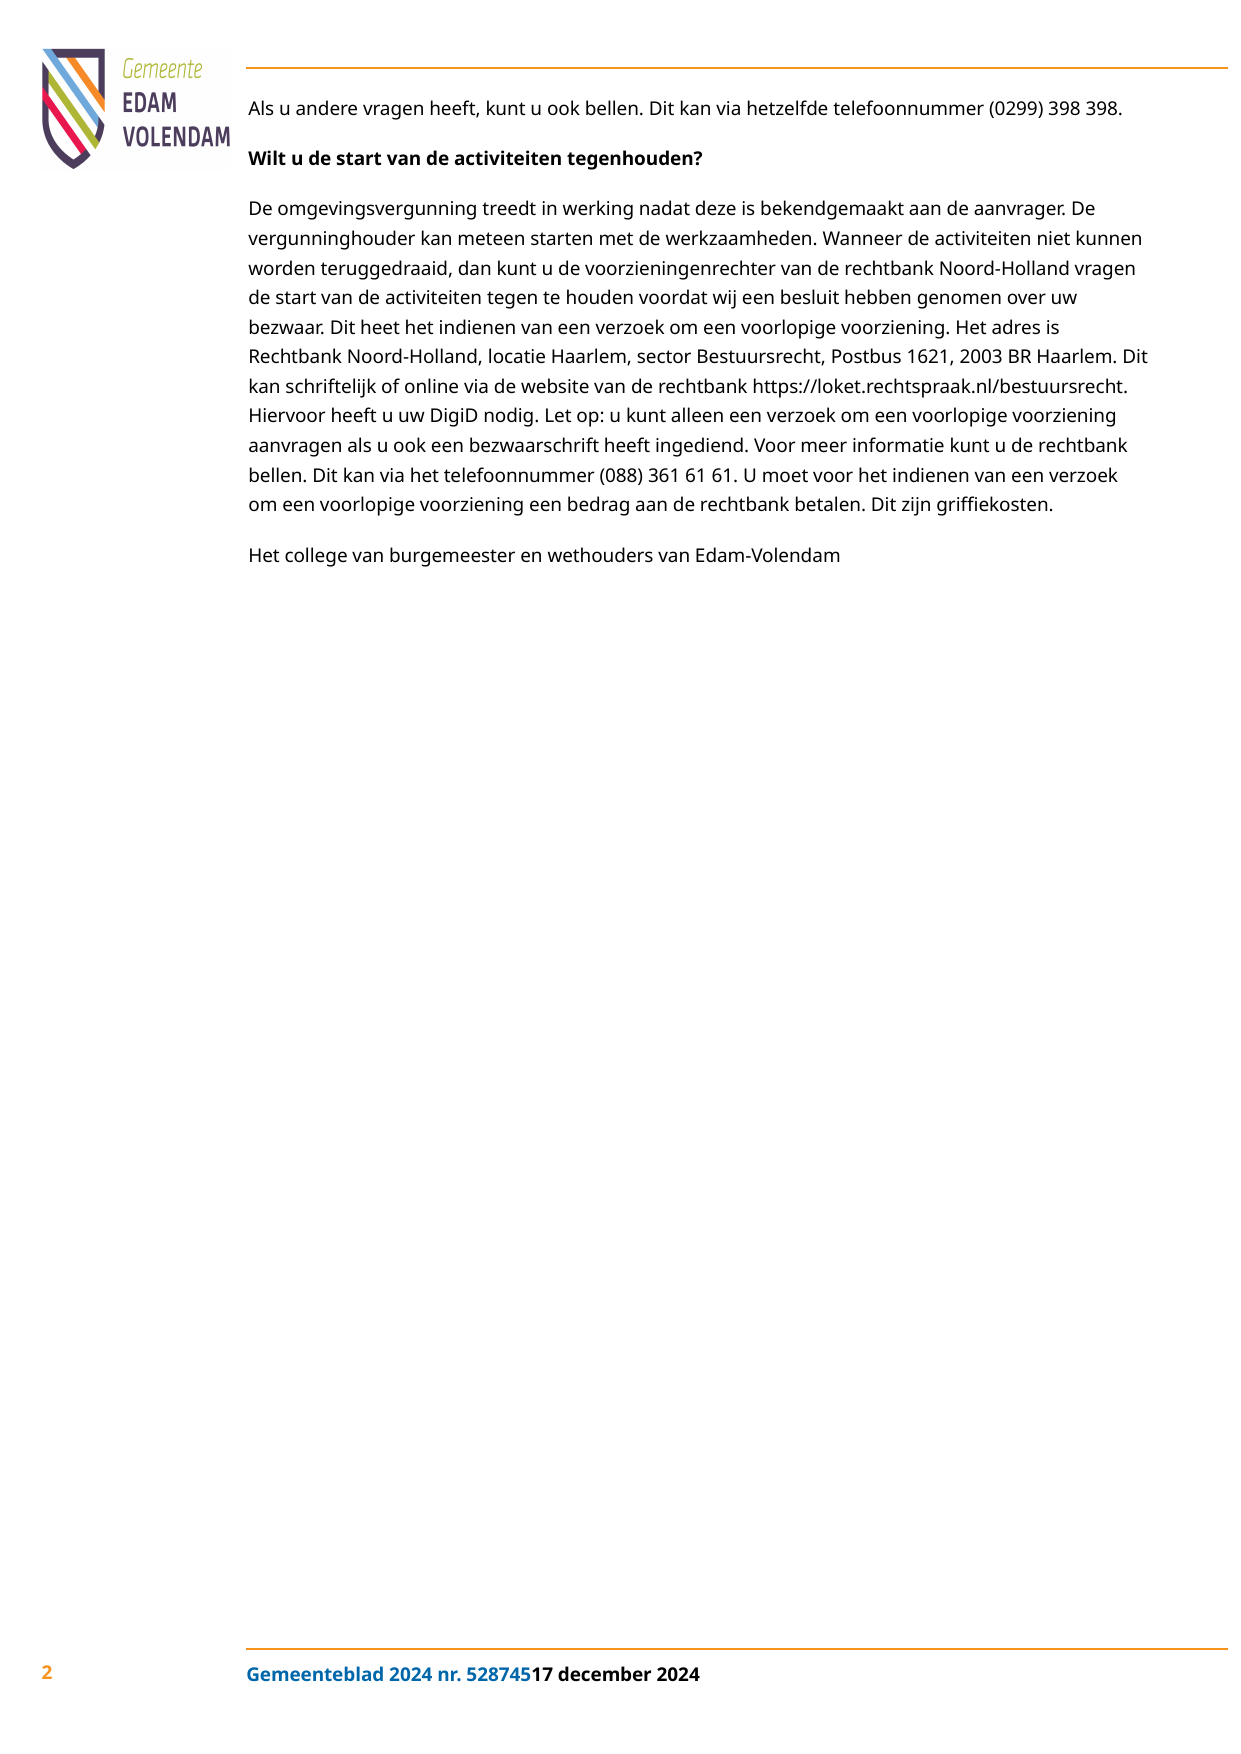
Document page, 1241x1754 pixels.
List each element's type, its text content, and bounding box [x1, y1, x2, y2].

text De omgevingsvergunning treedt in werking nadat deze is bekendgemaakt aan de aanvrager. De vergunninghouder kan meteen starten met de werkzaamheden. Wanneer de activiteiten niet kunnen worden teruggedraaid, dan kunt u de voorzieningenrechter van de rechtbank Noord-Holland vragen de start van de activiteiten tegen te houden voordat wij een besluit hebben genomen over uw bezwaar. Dit heet het indienen van een verzoek om een voorlopige voorziening. Het adres is Rechtbank Noord-Holland, locatie Haarlem, sector Bestuursrecht, Postbus 1621, 2003 BR Haarlem. Dit kan schriftelijk of online via de website van de rechtbank https://loket.rechtspraak.nl/bestuursrecht. Hiervoor heeft u uw DigiD nodig. Let op: u kunt alleen een verzoek om een voorlopige voorziening aanvragen als u ook een bezwaarschrift heeft ingediend. Voor meer informatie kunt u de rechtbank bellen. Dit kan via het telefoonnummer (088) 361 61 61. U moet voor het indienen van een verzoek om een voorlopige voorziening een bedrag aan de rechtbank betalen. Dit zijn griffiekosten. [248, 196, 1152, 517]
picture [41, 47, 231, 172]
text Als u andere vragen heeft, kunt u ook bellen. Dit kan via hetzelfde telefoonnummer (0299) 398 398. [248, 95, 1152, 121]
text Wilt u de start van de activiteiten tegenhouden? [248, 145, 1152, 171]
text Het college van burgemeester en wethouders van Edam-Volendam [248, 542, 1152, 568]
